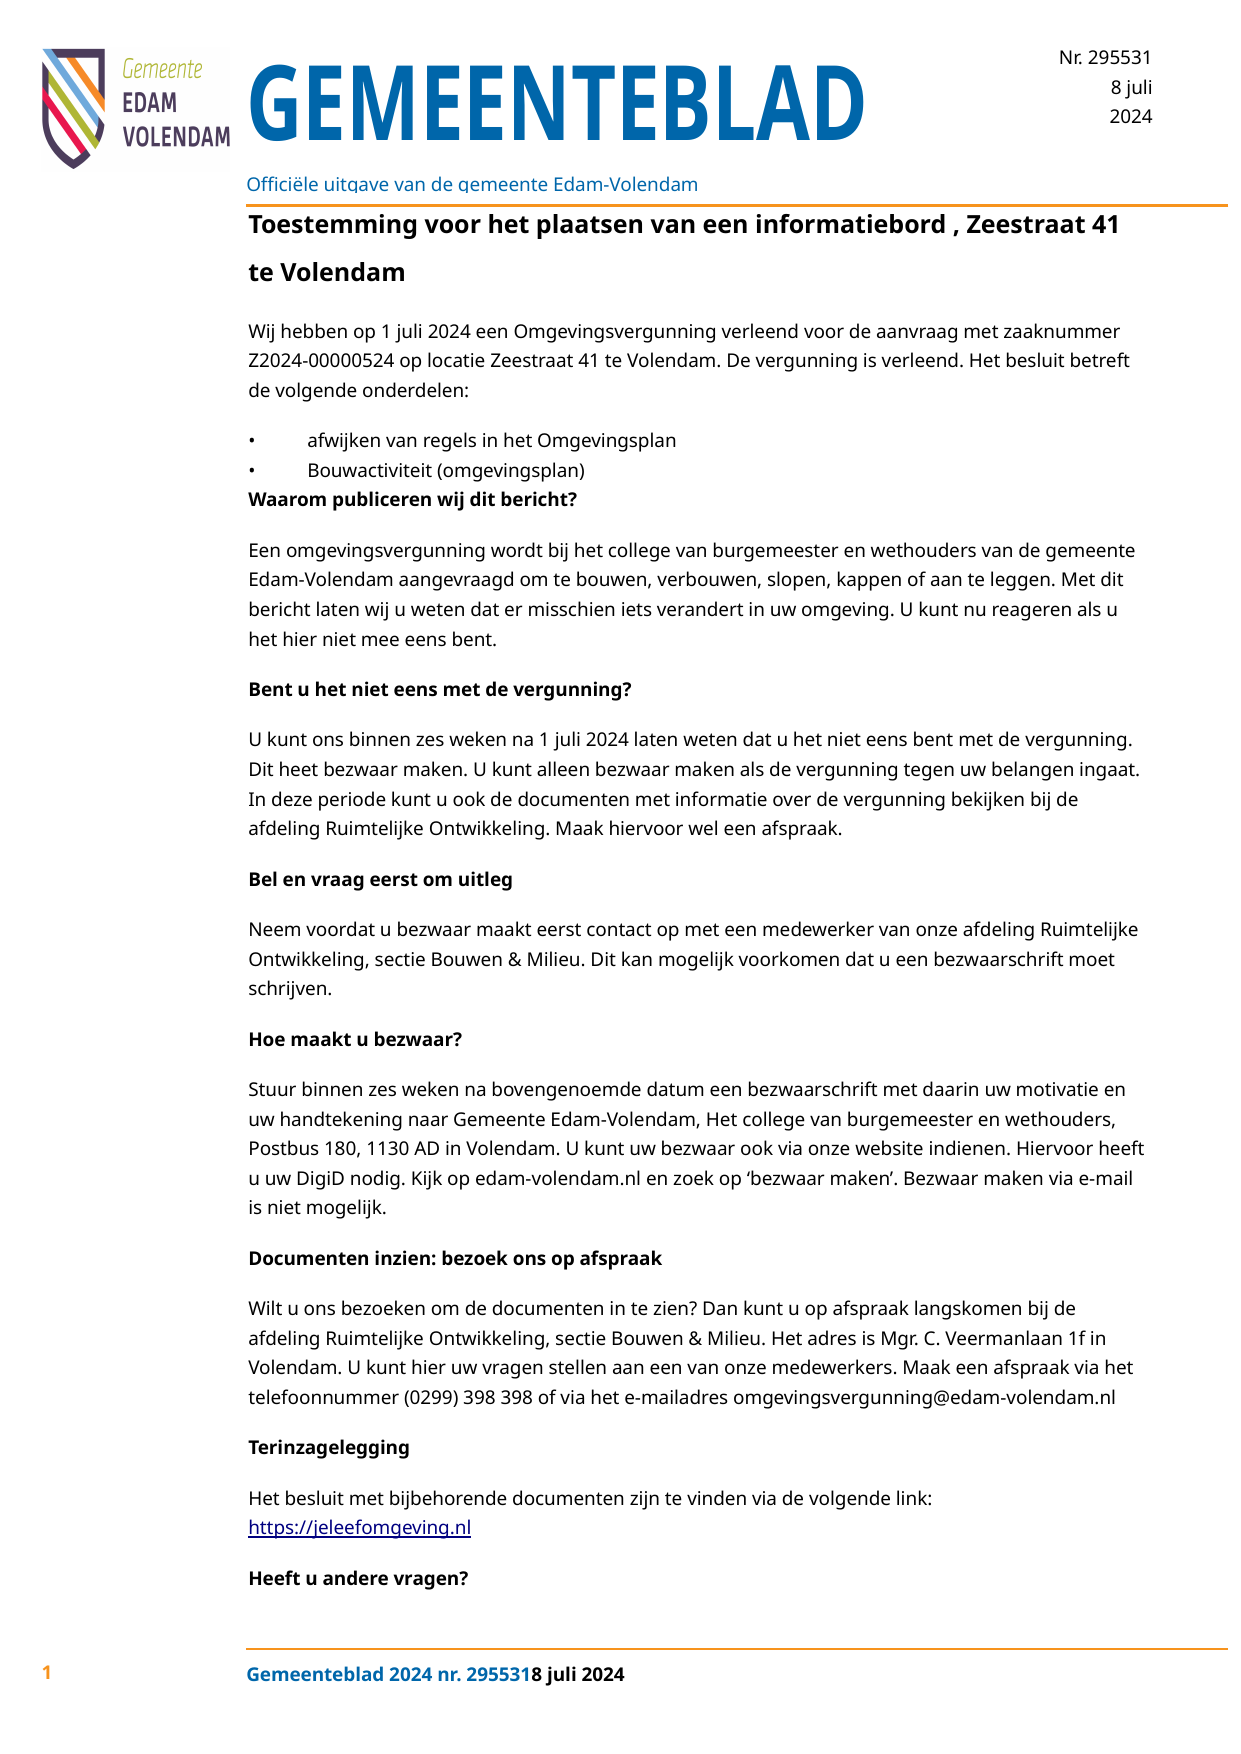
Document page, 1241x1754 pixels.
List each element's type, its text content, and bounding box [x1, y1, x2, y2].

text Wilt u ons bezoeken om de documenten in te zien? Dan kunt u op afspraak langskomen bij de afdeling Ruimtelijke Ontwikkeling, sectie Bouwen & Milieu. Het adres is Mgr. C. Veermanlaan 1f in Volendam. U kunt hier uw vragen stellen aan een van onze medewerkers. Maak een afspraak via het telefoonnummer (0299) 398 398 of via het e-mailadres omgevingsvergunning@edam-volendam.nl [248, 1295, 1152, 1410]
text Neem voordat u bezwaar maakt eerst contact op met een medewerker van onze afdeling Ruimtelijke Ontwikkeling, sectie Bouwen & Milieu. Dit kan mogelijk voorkomen dat u een bezwaarschrift moet schrijven. [248, 916, 1152, 1001]
text U kunt ons binnen zes weken na 1 juli 2024 laten weten dat u het niet eens bent met de vergunning. Dit heet bezwaar maken. U kunt alleen bezwaar maken als de vergunning tegen uw belangen ingaat. In deze periode kunt u ook de documenten met informatie over de vergunning bekijken bij de afdeling Ruimtelijke Ontwikkeling. Maak hiervoor wel een afspraak. [248, 727, 1152, 841]
text Bent u het niet eens met de vergunning? [248, 676, 1152, 702]
text Toestemming voor het plaatsen van een informatiebord , Zeestraat 41 te Volendam [248, 207, 1152, 288]
list Bouwactiviteit (omgevingsplan) [248, 457, 1152, 483]
text Stuur binnen zes weken na bovengenoemde datum een bezwaarschrift met daarin uw motivatie en uw handtekening naar Gemeente Edam-Volendam, Het college van burgemeester en wethouders, Postbus 180, 1130 AD in Volendam. U kunt uw bezwaar ook via onze website indienen. Hiervoor heeft u uw DigiD nodig. Kijk op edam-volendam.nl en zoek op ‘bezwaar maken’. Bezwaar maken via e-mail is niet mogelijk. [248, 1076, 1152, 1220]
text Heeft u andere vragen? [248, 1565, 1152, 1591]
text Bel en vraag eerst om uitleg [248, 866, 1152, 892]
text Een omgevingsvergunning wordt bij het college van burgemeester en wethouders van de gemeente Edam-Volendam aangevraagd om te bouwen, verbouwen, slopen, kappen of aan te leggen. Met dit bericht laten wij u weten dat er misschien iets verandert in uw omgeving. U kunt nu reageren als u het hier niet mee eens bent. [248, 537, 1152, 652]
text Terinzagelegging [248, 1434, 1152, 1460]
text Het besluit met bijbehorende documenten zijn te vinden via de volgende link: https://jeleefomgeving.nl [248, 1485, 1152, 1540]
picture [41, 47, 231, 172]
text Documenten inzien: bezoek ons op afspraak [248, 1245, 1152, 1271]
text Hoe maakt u bezwaar? [248, 1026, 1152, 1052]
text Waarom publiceren wij dit bericht? [248, 487, 1152, 512]
text Wij hebben op 1 juli 2024 een Omgevingsvergunning verleend voor de aanvraag met zaaknummer Z2024-00000524 op locatie Zeestraat 41 te Volendam. De vergunning is verleend. Het besluit betreft de volgende onderdelen: [248, 318, 1152, 403]
list afwijken van regels in het Omgevingsplan [248, 427, 1152, 453]
